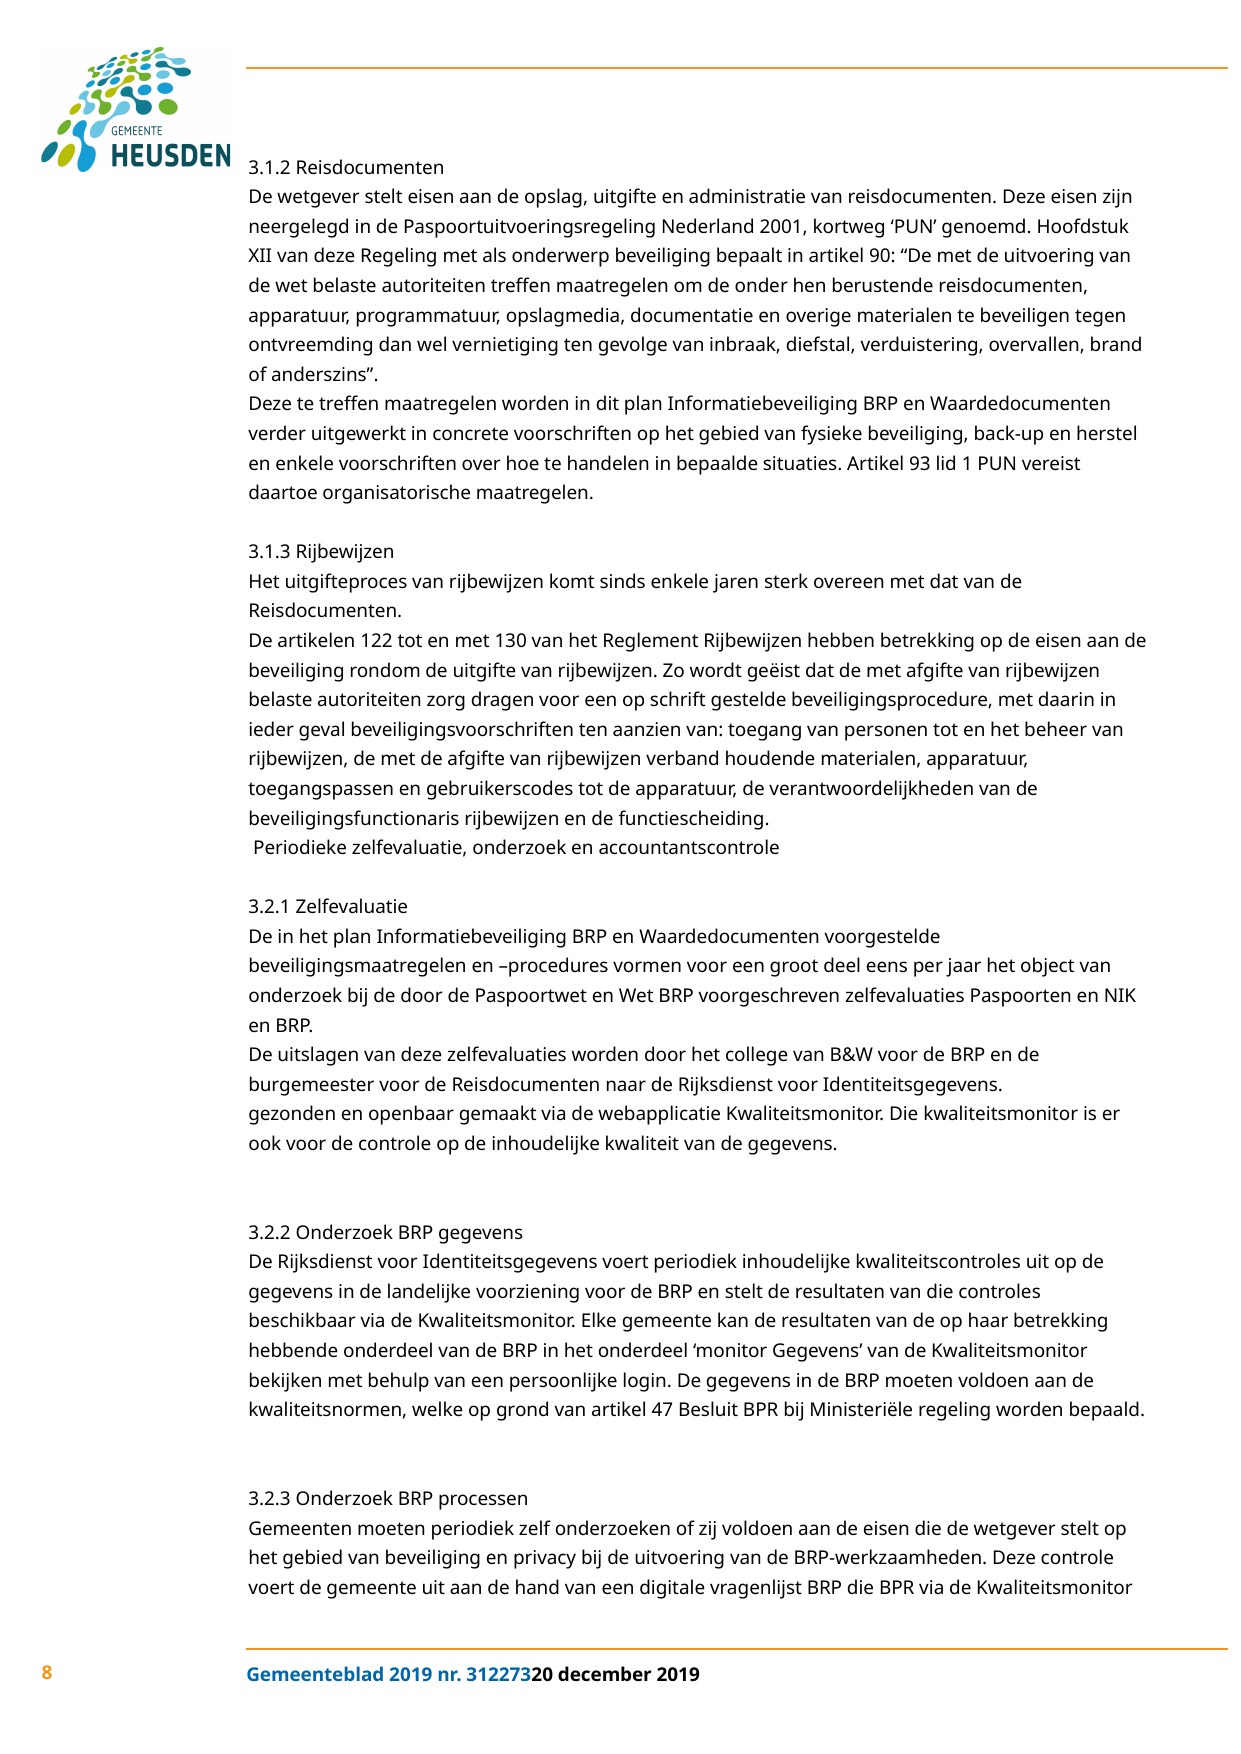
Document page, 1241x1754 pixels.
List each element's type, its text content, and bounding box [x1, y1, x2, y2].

text De artikelen 122 tot en met 130 van het Reglement Rijbewijzen hebben betrekking op de eisen aan de beveiliging rondom de uitgifte van rijbewijzen. Zo wordt geëist dat de met afgifte van rijbewijzen belaste autoriteiten zorg dragen voor een op schrift gestelde beveiligingsprocedure, met daarin in ieder geval beveiligingsvoorschriften ten aanzien van: toegang van personen tot en het beheer van rijbewijzen, de met de afgifte van rijbewijzen verband houdende materialen, apparatuur, toegangspassen en gebruikerscodes tot de apparatuur, de verantwoordelijkheden van de beveiligingsfunctionaris rijbewijzen en de functiescheiding. [248, 627, 1152, 831]
text De Rijksdienst voor Identiteitsgegevens voert periodiek inhoudelijke kwaliteitscontroles uit op de gegevens in de landelijke voorziening voor de BRP en stelt de resultaten van die controles beschikbaar via de Kwaliteitsmonitor. Elke gemeente kan de resultaten van de op haar betrekking hebbende onderdeel van de BRP in het onderdeel ‘monitor Gegevens’ van de Kwaliteitsmonitor bekijken met behulp van een persoonlijke login. De gegevens in de BRP moeten voldoen aan de kwaliteitsnormen, welke op grond van artikel 47 Besluit BPR bij Ministeriële regeling worden bepaald. [248, 1248, 1152, 1422]
text 3.2.2 Onderzoek BRP gegevens [248, 1219, 1152, 1245]
text Deze te treffen maatregelen worden in dit plan Informatiebeveiliging BRP en Waardedocumenten verder uitgewerkt in concrete voorschriften op het gebied van fysieke beveiliging, back-up en herstel en enkele voorschriften over hoe te handelen in bepaalde situaties. Artikel 93 lid 1 PUN vereist daartoe organisatorische maatregelen. [248, 391, 1152, 505]
text 3.1.3 Rijbewijzen [248, 538, 1152, 564]
text De in het plan Informatiebeveiliging BRP en Waardedocumenten voorgestelde beveiligingsmaatregelen en –procedures vormen voor een groot deel eens per jaar het object van onderzoek bij de door de Paspoortwet en Wet BRP voorgeschreven zelfevaluaties Paspoorten en NIK en BRP. [248, 923, 1152, 1038]
text Gemeenten moeten periodiek zelf onderzoeken of zij voldoen aan de eisen die de wetgever stelt op het gebied van beveiliging en privacy bij de uitvoering van de BRP-werkzaamheden. Deze controle voert de gemeente uit aan de hand van een digitale vragenlijst BRP die BPR via de Kwaliteitsmonitor [248, 1515, 1152, 1600]
text Periodieke zelfevaluatie, onderzoek en accountantscontrole [248, 834, 1152, 860]
text 3.2.3 Onderzoek BRP processen [248, 1485, 1152, 1511]
text 3.2.1 Zelfevaluatie [248, 893, 1152, 919]
picture [41, 47, 231, 172]
text Het uitgifteproces van rijbewijzen komt sinds enkele jaren sterk overeen met dat van de Reisdocumenten. [248, 568, 1152, 623]
text De wetgever stelt eisen aan de opslag, uitgifte en administratie van reisdocumenten. Deze eisen zijn neergelegd in de Paspoortuitvoeringsregeling Nederland 2001, kortweg ‘PUN’ genoemd. Hoofdstuk XII van deze Regeling met als onderwerp beveiliging bepaalt in artikel 90: “De met de uitvoering van de wet belaste autoriteiten treffen maatregelen om de onder hen berustende reisdocumenten, apparatuur, programmatuur, opslagmedia, documentatie en overige materialen te beveiligen tegen ontvreemding dan wel vernietiging ten gevolge van inbraak, diefstal, verduistering, overvallen, brand of anderszins”. [248, 183, 1152, 387]
text gezonden en openbaar gemaakt via de webapplicatie Kwaliteitsmonitor. Die kwaliteitsmonitor is er ook voor de controle op de inhoudelijke kwaliteit van de gegevens. [248, 1101, 1152, 1156]
text De uitslagen van deze zelfevaluaties worden door het college van B&W voor de BRP en de burgemeester voor de Reisdocumenten naar de Rijksdienst voor Identiteitsgegevens. [248, 1041, 1152, 1097]
text 3.1.2 Reisdocumenten [248, 154, 1152, 180]
